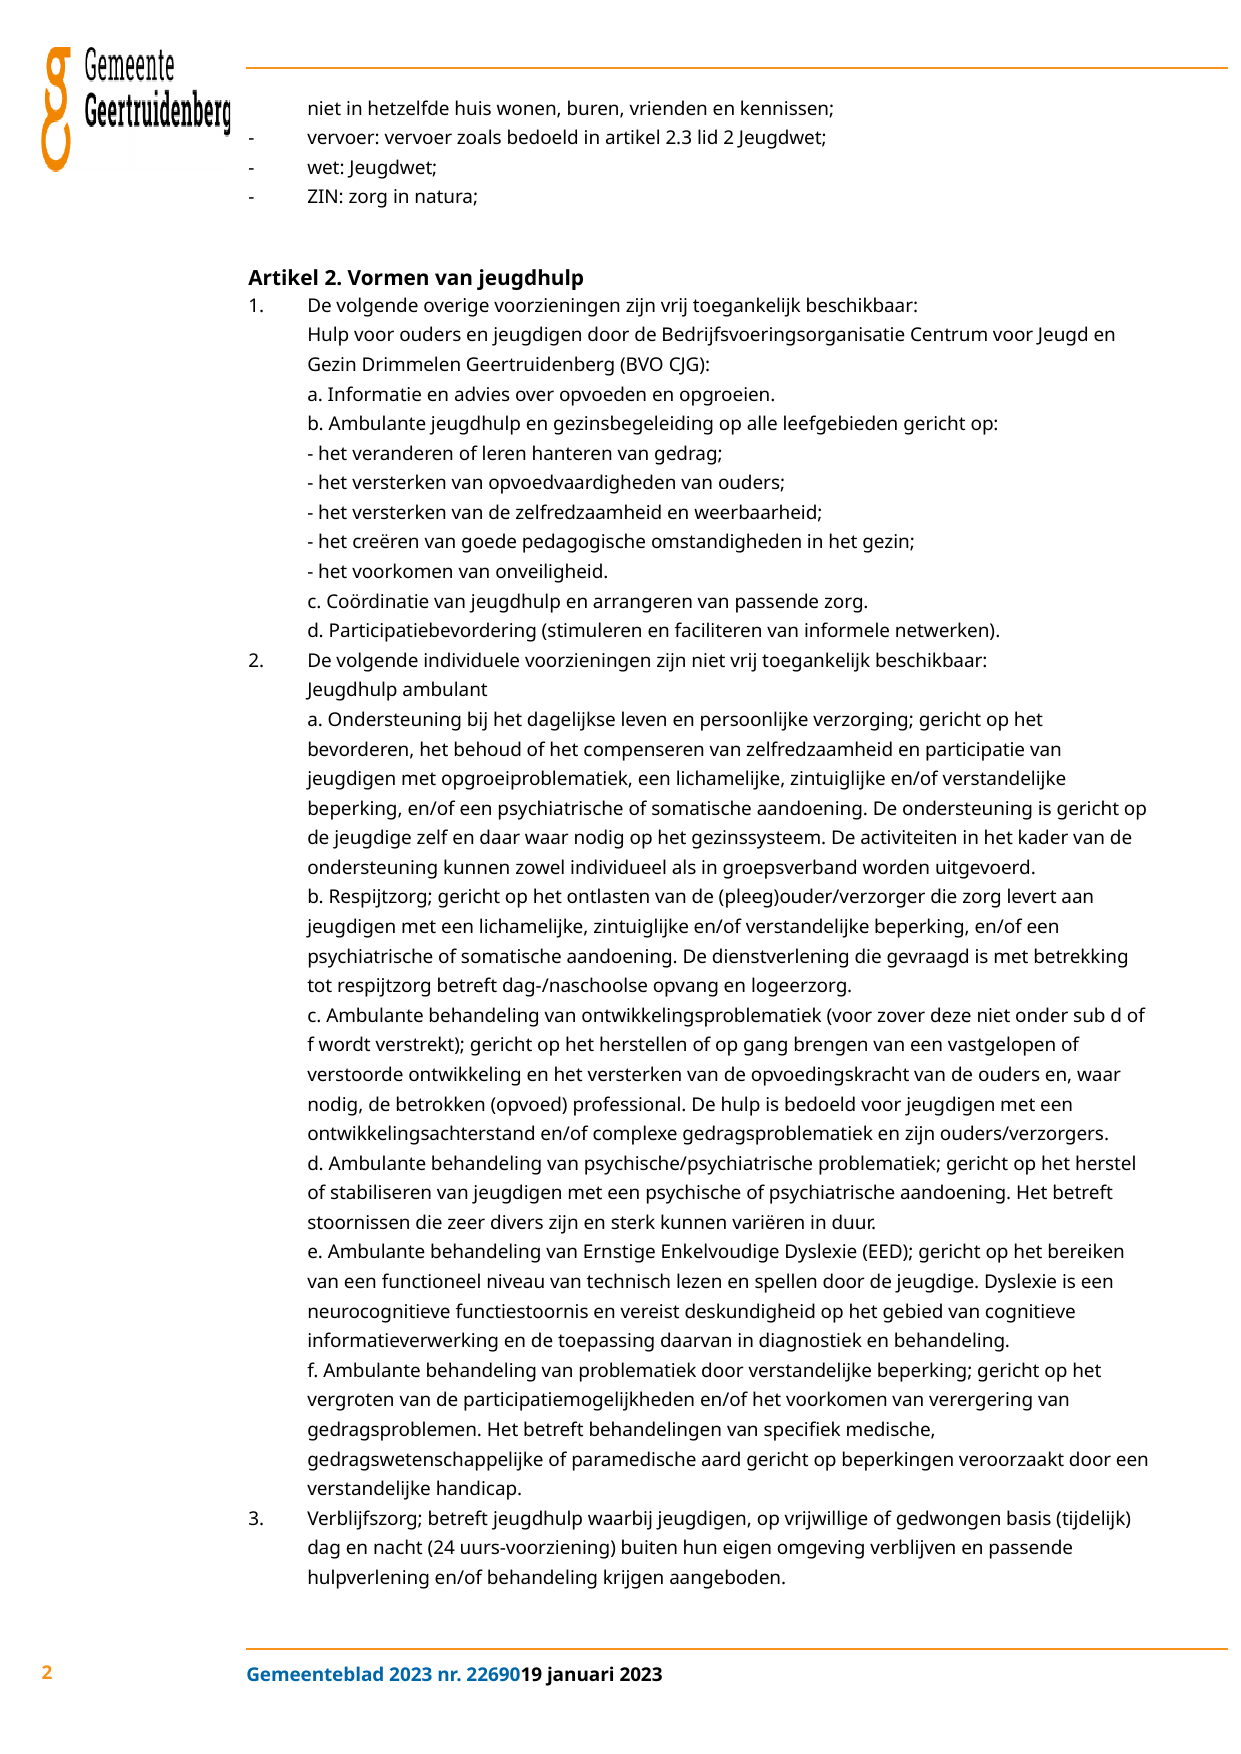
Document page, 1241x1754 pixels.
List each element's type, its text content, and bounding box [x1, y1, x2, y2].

list - het creëren van goede pedagogische omstandigheden in het gezin; [248, 529, 1152, 554]
picture [41, 47, 231, 172]
list De volgende individuele voorzieningen zijn niet vrij toegankelijk beschikbaar: [248, 647, 1152, 673]
list e. Ambulante behandeling van Ernstige Enkelvoudige Dyslexie (EED); gericht op het bereiken van een functioneel niveau van technisch lezen en spellen door de jeugdige. Dyslexie is een neurocognitieve functiestoornis en vereist deskundigheid op het gebied van cognitieve informatieverwerking en de toepassing daarvan in diagnostiek en behandeling. [248, 1239, 1152, 1353]
list b. Respijtzorg; gericht op het ontlasten van de (pleeg)ouder/verzorger die zorg levert aan jeugdigen met een lichamelijke, zintuiglijke en/of verstandelijke beperking, en/of een psychiatrische of somatische aandoening. De dienstverlening die gevraagd is met betrekking tot respijtzorg betreft dag-/naschoolse opvang en logeerzorg. [248, 884, 1152, 998]
list - het voorkomen van onveiligheid. [248, 558, 1152, 584]
list b. Ambulante jeugdhulp en gezinsbegeleiding op alle leefgebieden gericht op: [248, 410, 1152, 436]
text Artikel 2. Vormen van jeugdhulp [248, 263, 1152, 292]
list Verblijfszorg; betreft jeugdhulp waarbij jeugdigen, op vrijwillige of gedwongen basis (tijdelijk) dag en nacht (24 uurs-voorziening) buiten hun eigen omgeving verblijven en passende hulpverlening en/of behandeling krijgen aangeboden. [248, 1505, 1152, 1590]
list niet in hetzelfde huis wonen, buren, vrienden en kennissen; [248, 95, 1152, 121]
list De volgende overige voorzieningen zijn vrij toegankelijk beschikbaar: [248, 292, 1152, 318]
list c. Ambulante behandeling van ontwikkelingsproblematiek (voor zover deze niet onder sub d of f wordt verstrekt); gericht op het herstellen of op gang brengen van een vastgelopen of verstoorde ontwikkeling en het versterken van de opvoedingskracht van de ouders en, waar nodig, de betrokken (opvoed) professional. De hulp is bedoeld voor jeugdigen met een ontwikkelingsachterstand en/of complexe gedragsproblematiek en zijn ouders/verzorgers. [248, 1002, 1152, 1146]
list a. Informatie en advies over opvoeden en opgroeien. [248, 381, 1152, 406]
list Jeugdhulp ambulant [248, 677, 1152, 702]
list - het versterken van de zelfredzaamheid en weerbaarheid; [248, 499, 1152, 525]
list vervoer: vervoer zoals bedoeld in artikel 2.3 lid 2 Jeugdwet; [248, 124, 1152, 150]
list wet: Jeugdwet; [248, 154, 1152, 180]
list - het veranderen of leren hanteren van gedrag; [248, 440, 1152, 466]
list ZIN: zorg in natura; [248, 183, 1152, 209]
list d. Ambulante behandeling van psychische/psychiatrische problematiek; gericht op het herstel of stabiliseren van jeugdigen met een psychische of psychiatrische aandoening. Het betreft stoornissen die zeer divers zijn en sterk kunnen variëren in duur. [248, 1150, 1152, 1235]
list f. Ambulante behandeling van problematiek door verstandelijke beperking; gericht op het vergroten van de participatiemogelijkheden en/of het voorkomen van verergering van gedragsproblemen. Het betreft behandelingen van specifiek medische, gedragswetenschappelijke of paramedische aard gericht op beperkingen veroorzaakt door een verstandelijke handicap. [248, 1357, 1152, 1501]
list - het versterken van opvoedvaardigheden van ouders; [248, 469, 1152, 495]
list d. Participatiebevordering (stimuleren en faciliteren van informele netwerken). [248, 617, 1152, 643]
list Hulp voor ouders en jeugdigen door de Bedrijfsvoeringsorganisatie Centrum voor Jeugd en Gezin Drimmelen Geertruidenberg (BVO CJG): [248, 322, 1152, 377]
list c. Coördinatie van jeugdhulp en arrangeren van passende zorg. [248, 588, 1152, 613]
list a. Ondersteuning bij het dagelijkse leven en persoonlijke verzorging; gericht op het bevorderen, het behoud of het compenseren van zelfredzaamheid en participatie van jeugdigen met opgroeiproblematiek, een lichamelijke, zintuiglijke en/of verstandelijke beperking, en/of een psychiatrische of somatische aandoening. De ondersteuning is gericht op de jeugdige zelf en daar waar nodig op het gezinssysteem. De activiteiten in het kader van de ondersteuning kunnen zowel individueel als in groepsverband worden uitgevoerd. [248, 706, 1152, 880]
